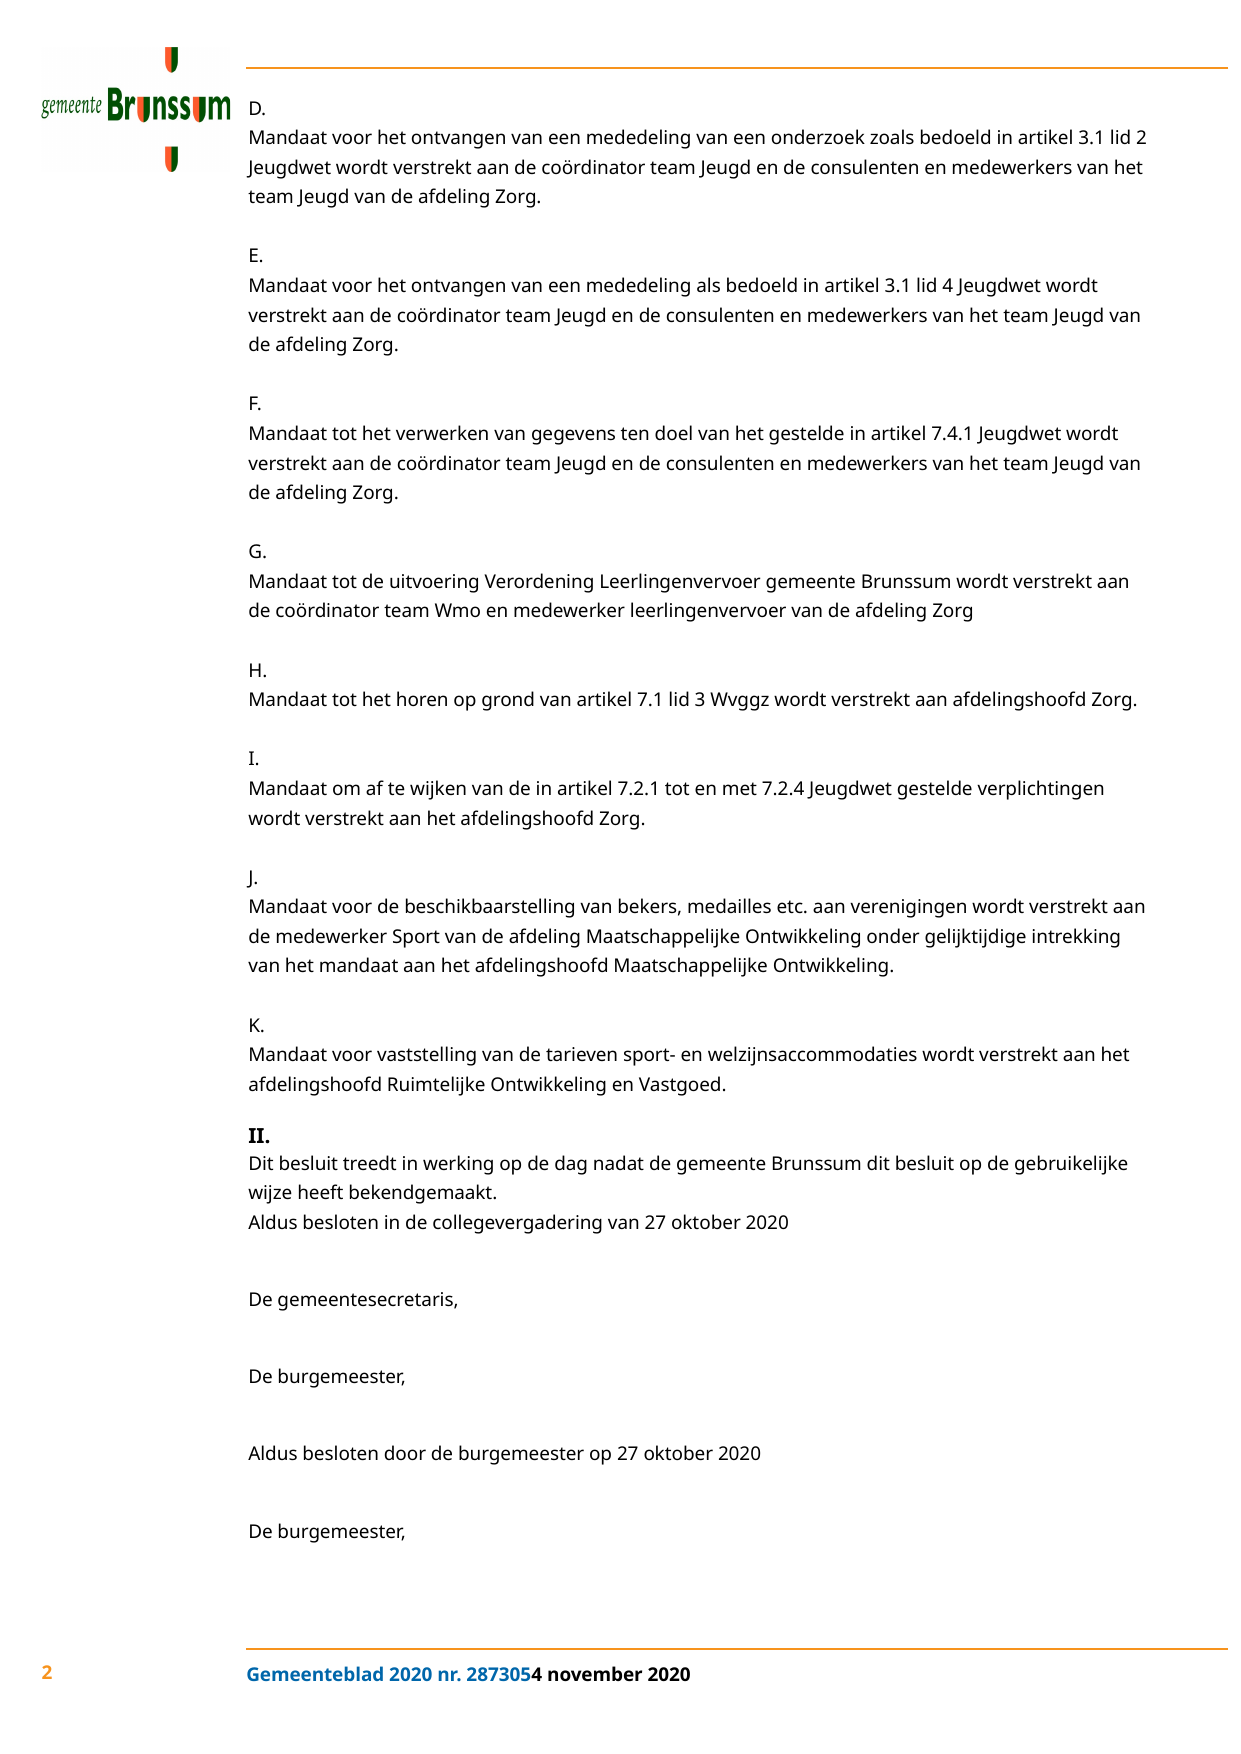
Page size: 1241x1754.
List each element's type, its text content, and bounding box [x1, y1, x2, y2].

text D. [248, 95, 1152, 121]
text De gemeentesecretaris, [248, 1286, 1152, 1312]
picture [41, 47, 231, 172]
text K. [248, 1012, 1152, 1038]
text Mandaat voor de beschikbaarstelling van bekers, medailles etc. aan verenigingen wordt verstrekt aan de medewerker Sport van de afdeling Maatschappelijke Ontwikkeling onder gelijktijdige intrekking van het mandaat aan het afdelingshoofd Maatschappelijke Ontwikkeling. [248, 893, 1152, 978]
text E. [248, 243, 1152, 268]
text Mandaat tot het horen op grond van artikel 7.1 lid 3 Wvggz wordt verstrekt aan afdelingshoofd Zorg. [248, 686, 1152, 712]
text Aldus besloten in de collegevergadering van 27 oktober 2020 [248, 1209, 1152, 1235]
text Mandaat voor vaststelling van de tarieven sport- en welzijnsaccommodaties wordt verstrekt aan het afdelingshoofd Ruimtelijke Ontwikkeling en Vastgoed. [248, 1041, 1152, 1097]
text G. [248, 538, 1152, 564]
text Mandaat om af te wijken van de in artikel 7.2.1 tot en met 7.2.4 Jeugdwet gestelde verplichtingen wordt verstrekt aan het afdelingshoofd Zorg. [248, 775, 1152, 831]
text H. [248, 657, 1152, 683]
text De burgemeester, [248, 1363, 1152, 1389]
text De burgemeester, [248, 1518, 1152, 1543]
text II. [248, 1121, 1152, 1150]
text Mandaat voor het ontvangen van een mededeling van een onderzoek zoals bedoeld in artikel 3.1 lid 2 Jeugdwet wordt verstrekt aan de coördinator team Jeugd en de consulenten en medewerkers van het team Jeugd van de afdeling Zorg. [248, 124, 1152, 209]
text J. [248, 864, 1152, 890]
text F. [248, 391, 1152, 416]
text Dit besluit treedt in werking op de dag nadat de gemeente Brunssum dit besluit op de gebruikelijke wijze heeft bekendgemaakt. [248, 1150, 1152, 1205]
text Aldus besloten door de burgemeester op 27 oktober 2020 [248, 1441, 1152, 1466]
text Mandaat tot het verwerken van gegevens ten doel van het gestelde in artikel 7.4.1 Jeugdwet wordt verstrekt aan de coördinator team Jeugd en de consulenten en medewerkers van het team Jeugd van de afdeling Zorg. [248, 420, 1152, 505]
text I. [248, 746, 1152, 771]
text Mandaat voor het ontvangen van een mededeling als bedoeld in artikel 3.1 lid 4 Jeugdwet wordt verstrekt aan de coördinator team Jeugd en de consulenten en medewerkers van het team Jeugd van de afdeling Zorg. [248, 272, 1152, 357]
text Mandaat tot de uitvoering Verordening Leerlingenvervoer gemeente Brunssum wordt verstrekt aan de coördinator team Wmo en medewerker leerlingenvervoer van de afdeling Zorg [248, 568, 1152, 623]
